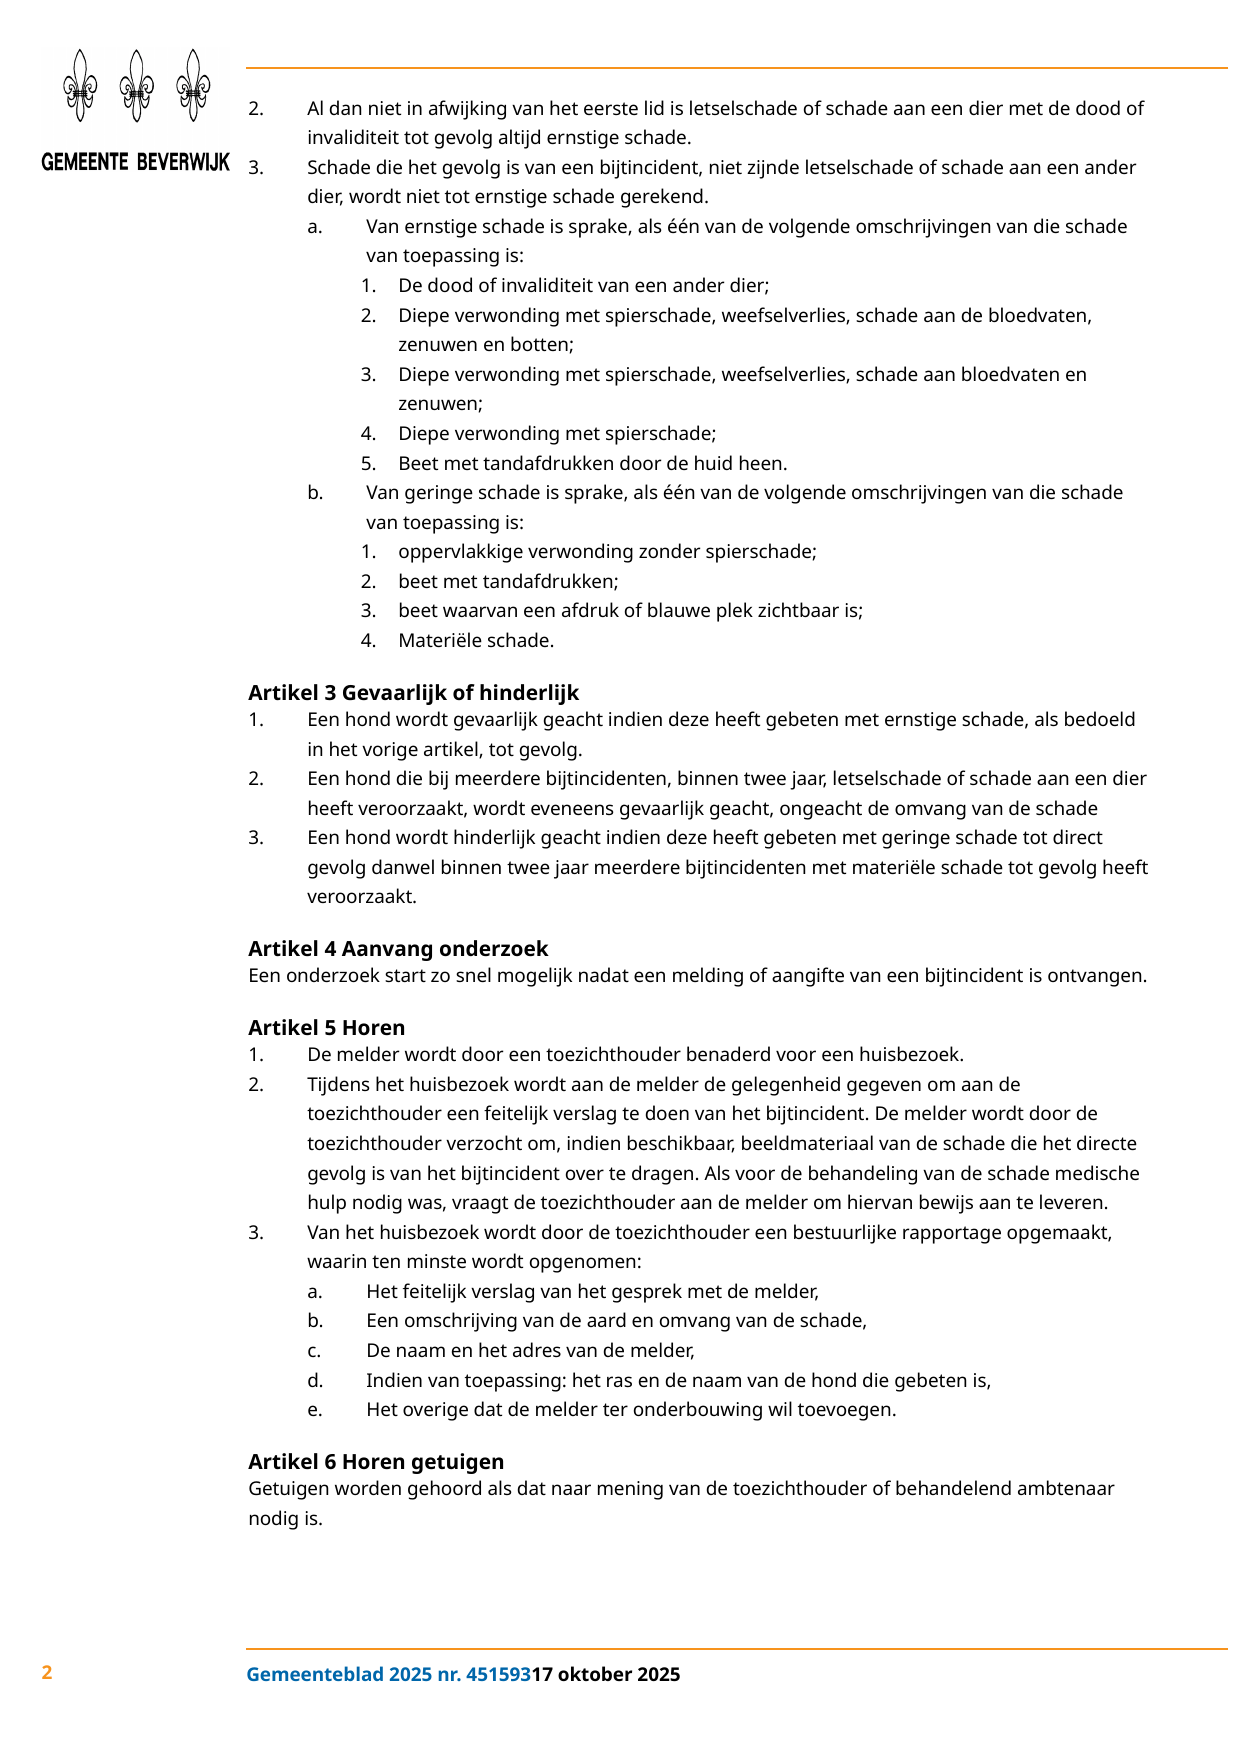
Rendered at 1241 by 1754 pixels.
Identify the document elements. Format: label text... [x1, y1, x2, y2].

list De naam en het adres van de melder, [307, 1337, 1152, 1363]
text Artikel 6 Horen getuigen [248, 1447, 1152, 1475]
list beet met tandafdrukken; [361, 568, 1152, 594]
text Getuigen worden gehoord als dat naar mening van de toezichthouder of behandelend ambtenaar nodig is. [248, 1475, 1152, 1531]
text Artikel 4 Aanvang onderzoek [248, 934, 1152, 962]
list Het feitelijk verslag van het gesprek met de melder, [307, 1278, 1152, 1304]
list Een hond wordt hinderlijk geacht indien deze heeft gebeten met geringe schade tot direct gevolg danwel binnen twee jaar meerdere bijtincidenten met materiële schade tot gevolg heeft veroorzaakt. [248, 824, 1152, 909]
list Het overige dat de melder ter onderbouwing wil toevoegen. [307, 1396, 1152, 1422]
list De melder wordt door een toezichthouder benaderd voor een huisbezoek. [248, 1041, 1152, 1067]
list Een hond wordt gevaarlijk geacht indien deze heeft gebeten met ernstige schade, als bedoeld in het vorige artikel, tot gevolg. [248, 706, 1152, 761]
list Van het huisbezoek wordt door de toezichthouder een bestuurlijke rapportage opgemaakt, waarin ten minste wordt opgenomen: [248, 1219, 1152, 1274]
list Tijdens het huisbezoek wordt aan de melder de gelegenheid gegeven om aan de toezichthouder een feitelijk verslag te doen van het bijtincident. De melder wordt door de toezichthouder verzocht om, indien beschikbaar, beeldmateriaal van de schade die het directe gevolg is van het bijtincident over te dragen. Als voor de behandeling van de schade medische hulp nodig was, vraagt de toezichthouder aan de melder om hiervan bewijs aan te leveren. [248, 1071, 1152, 1215]
list Een hond die bij meerdere bijtincidenten, binnen twee jaar, letselschade of schade aan een dier heeft veroorzaakt, wordt eveneens gevaarlijk geacht, ongeacht de omvang van de schade [248, 765, 1152, 821]
list oppervlakkige verwonding zonder spierschade; [361, 538, 1152, 564]
list beet waarvan een afdruk of blauwe plek zichtbaar is; [361, 598, 1152, 623]
list Materiële schade. [361, 627, 1152, 653]
list Diepe verwonding met spierschade, weefselverlies, schade aan de bloedvaten, zenuwen en botten; [361, 302, 1152, 357]
picture [41, 47, 231, 172]
list Van ernstige schade is sprake, als één van de volgende omschrijvingen van die schade van toepassing is: [307, 213, 1152, 268]
list Diepe verwonding met spierschade, weefselverlies, schade aan bloedvaten en zenuwen; [361, 361, 1152, 416]
text Artikel 5 Horen [248, 1013, 1152, 1041]
list Van geringe schade is sprake, als één van de volgende omschrijvingen van die schade van toepassing is: [307, 479, 1152, 535]
list Beet met tandafdrukken door de huid heen. [361, 450, 1152, 476]
list Diepe verwonding met spierschade; [361, 420, 1152, 446]
list De dood of invaliditeit van een ander dier; [361, 272, 1152, 298]
list Indien van toepassing: het ras en de naam van de hond die gebeten is, [307, 1367, 1152, 1392]
list Al dan niet in afwijking van het eerste lid is letselschade of schade aan een dier met de dood of invaliditeit tot gevolg altijd ernstige schade. [248, 95, 1152, 150]
text Een onderzoek start zo snel mogelijk nadat een melding of aangifte van een bijtincident is ontvangen. [248, 962, 1152, 988]
text Artikel 3 Gevaarlijk of hinderlijk [248, 678, 1152, 706]
list Schade die het gevolg is van een bijtincident, niet zijnde letselschade of schade aan een ander dier, wordt niet tot ernstige schade gerekend. [248, 154, 1152, 209]
list Een omschrijving van de aard en omvang van de schade, [307, 1308, 1152, 1333]
